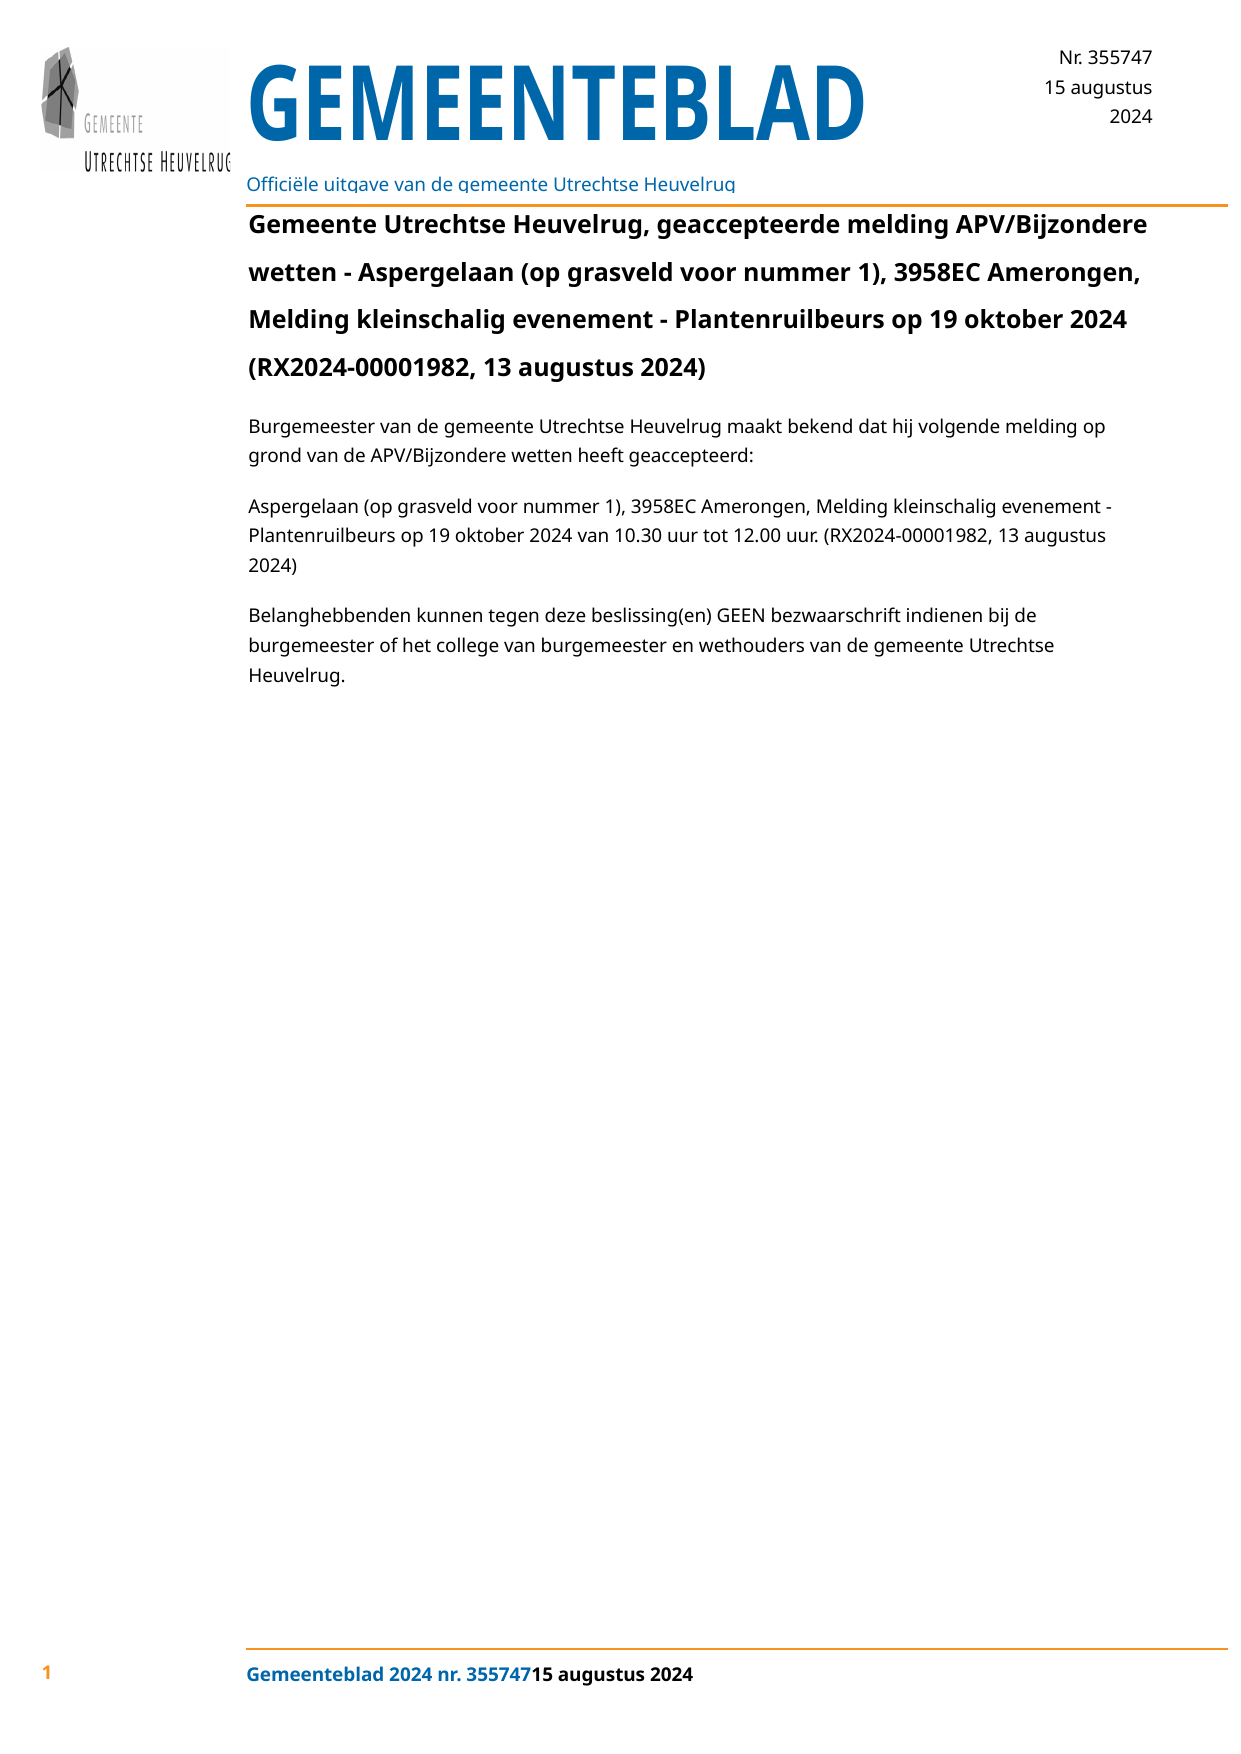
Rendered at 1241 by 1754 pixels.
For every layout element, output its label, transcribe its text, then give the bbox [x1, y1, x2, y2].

picture [41, 47, 231, 172]
text Belanghebbenden kunnen tegen deze beslissing(en) GEEN bezwaarschrift indienen bij de burgemeester of het college van burgemeester en wethouders van de gemeente Utrechtse Heuvelrug. [248, 603, 1152, 688]
text Burgemeester van de gemeente Utrechtse Heuvelrug maakt bekend dat hij volgende melding op grond van de APV/Bijzondere wetten heeft geaccepteerd: [248, 413, 1152, 468]
text Aspergelaan (op grasveld voor nummer 1), 3958EC Amerongen, Melding kleinschalig evenement - Plantenruilbeurs op 19 oktober 2024 van 10.30 uur tot 12.00 uur. (RX2024-00001982, 13 augustus 2024) [248, 493, 1152, 578]
text Gemeente Utrechtse Heuvelrug, geaccepteerde melding APV/Bijzondere wetten - Aspergelaan (op grasveld voor nummer 1), 3958EC Amerongen, Melding kleinschalig evenement - Plantenruilbeurs op 19 oktober 2024 (RX2024-00001982, 13 augustus 2024) [248, 207, 1152, 384]
